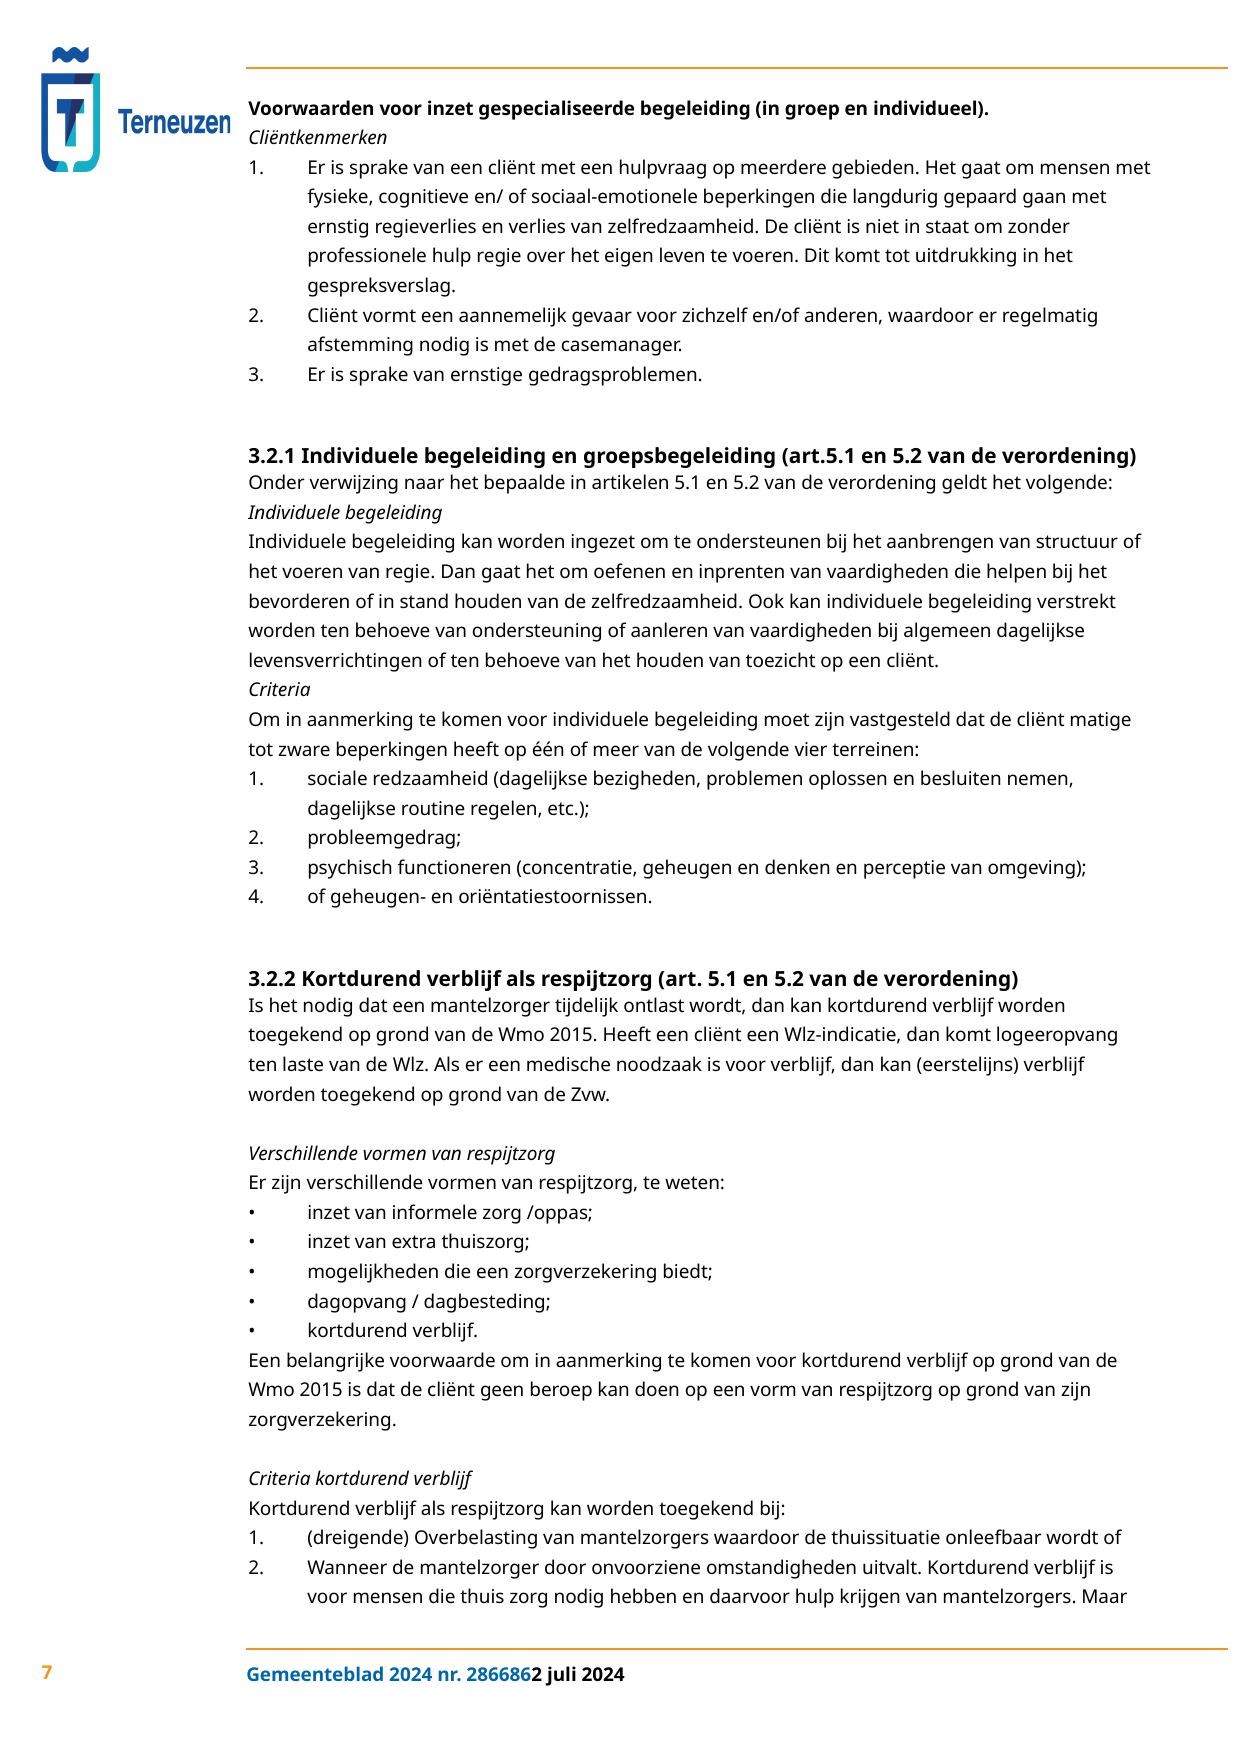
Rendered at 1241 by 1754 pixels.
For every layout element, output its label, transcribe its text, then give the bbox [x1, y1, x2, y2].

list Er is sprake van een cliënt met een hulpvraag op meerdere gebieden. Het gaat om mensen met fysieke, cognitieve en/ of sociaal-emotionele beperkingen die langdurig gepaard gaan met ernstig regieverlies en verlies van zelfredzaamheid. De cliënt is niet in staat om zonder professionele hulp regie over het eigen leven te voeren. Dit komt tot uitdrukking in het gespreksverslag. [248, 154, 1152, 298]
list probleemgedrag; [248, 824, 1152, 850]
list inzet van informele zorg /oppas; [248, 1199, 1152, 1225]
text Om in aanmerking te komen voor individuele begeleiding moet zijn vastgesteld dat de cliënt matige tot zware beperkingen heeft op één of meer van de volgende vier terreinen: [248, 706, 1152, 761]
picture [41, 47, 231, 172]
list sociale redzaamheid (dagelijkse bezigheden, problemen oplossen en besluiten nemen, dagelijkse routine regelen, etc.); [248, 765, 1152, 821]
list inzet van extra thuiszorg; [248, 1229, 1152, 1254]
list (dreigende) Overbelasting van mantelzorgers waardoor de thuissituatie onleefbaar wordt of [248, 1524, 1152, 1550]
list kortdurend verblijf. [248, 1317, 1152, 1343]
text Een belangrijke voorwaarde om in aanmerking te komen voor kortdurend verblijf op grond van de Wmo 2015 is dat de cliënt geen beroep kan doen op een vorm van respijtzorg op grond van zijn zorgverzekering. [248, 1347, 1152, 1432]
text Individuele begeleiding kan worden ingezet om te ondersteunen bij het aanbrengen van structuur of het voeren van regie. Dan gaat het om oefenen en inprenten van vaardigheden die helpen bij het bevorderen of in stand houden van de zelfredzaamheid. Ook kan individuele begeleiding verstrekt worden ten behoeve van ondersteuning of aanleren van vaardigheden bij algemeen dagelijkse levensverrichtingen of ten behoeve van het houden van toezicht op een cliënt. [248, 529, 1152, 673]
text Criteria [248, 677, 1152, 702]
text Criteria kortdurend verblijf [248, 1465, 1152, 1491]
list Wanneer de mantelzorger door onvoorziene omstandigheden uitvalt. Kortdurend verblijf is voor mensen die thuis zorg nodig hebben en daarvoor hulp krijgen van mantelzorgers. Maar [248, 1554, 1152, 1609]
text Is het nodig dat een mantelzorger tijdelijk ontlast wordt, dan kan kortdurend verblijf worden toegekend op grond van de Wmo 2015. Heeft een cliënt een Wlz-indicatie, dan komt logeeropvang ten laste van de Wlz. Als er een medische noodzaak is voor verblijf, dan kan (eerstelijns) verblijf worden toegekend op grond van de Zvw. [248, 992, 1152, 1107]
text 3.2.2 Kortdurend verblijf als respijtzorg (art. 5.1 en 5.2 van de verordening) [248, 964, 1152, 992]
text Individuele begeleiding [248, 499, 1152, 525]
text 3.2.1 Individuele begeleiding en groepsbegeleiding (art.5.1 en 5.2 van de verordening) [248, 441, 1152, 469]
list Cliënt vormt een aannemelijk gevaar voor zichzelf en/of anderen, waardoor er regelmatig afstemming nodig is met de casemanager. [248, 302, 1152, 357]
text Kortdurend verblijf als respijtzorg kan worden toegekend bij: [248, 1495, 1152, 1521]
list Er is sprake van ernstige gedragsproblemen. [248, 361, 1152, 387]
text Verschillende vormen van respijtzorg [248, 1140, 1152, 1166]
list mogelijkheden die een zorgverzekering biedt; [248, 1258, 1152, 1284]
list psychisch functioneren (concentratie, geheugen en denken en perceptie van omgeving); [248, 854, 1152, 880]
text Er zijn verschillende vormen van respijtzorg, te weten: [248, 1169, 1152, 1195]
list dagopvang / dagbesteding; [248, 1288, 1152, 1314]
text Onder verwijzing naar het bepaalde in artikelen 5.1 en 5.2 van de verordening geldt het volgende: [248, 469, 1152, 495]
text Cliëntkenmerken [248, 124, 1152, 150]
text Voorwaarden voor inzet gespecialiseerde begeleiding (in groep en individueel). [248, 95, 1152, 121]
list of geheugen- en oriëntatiestoornissen. [248, 884, 1152, 909]
